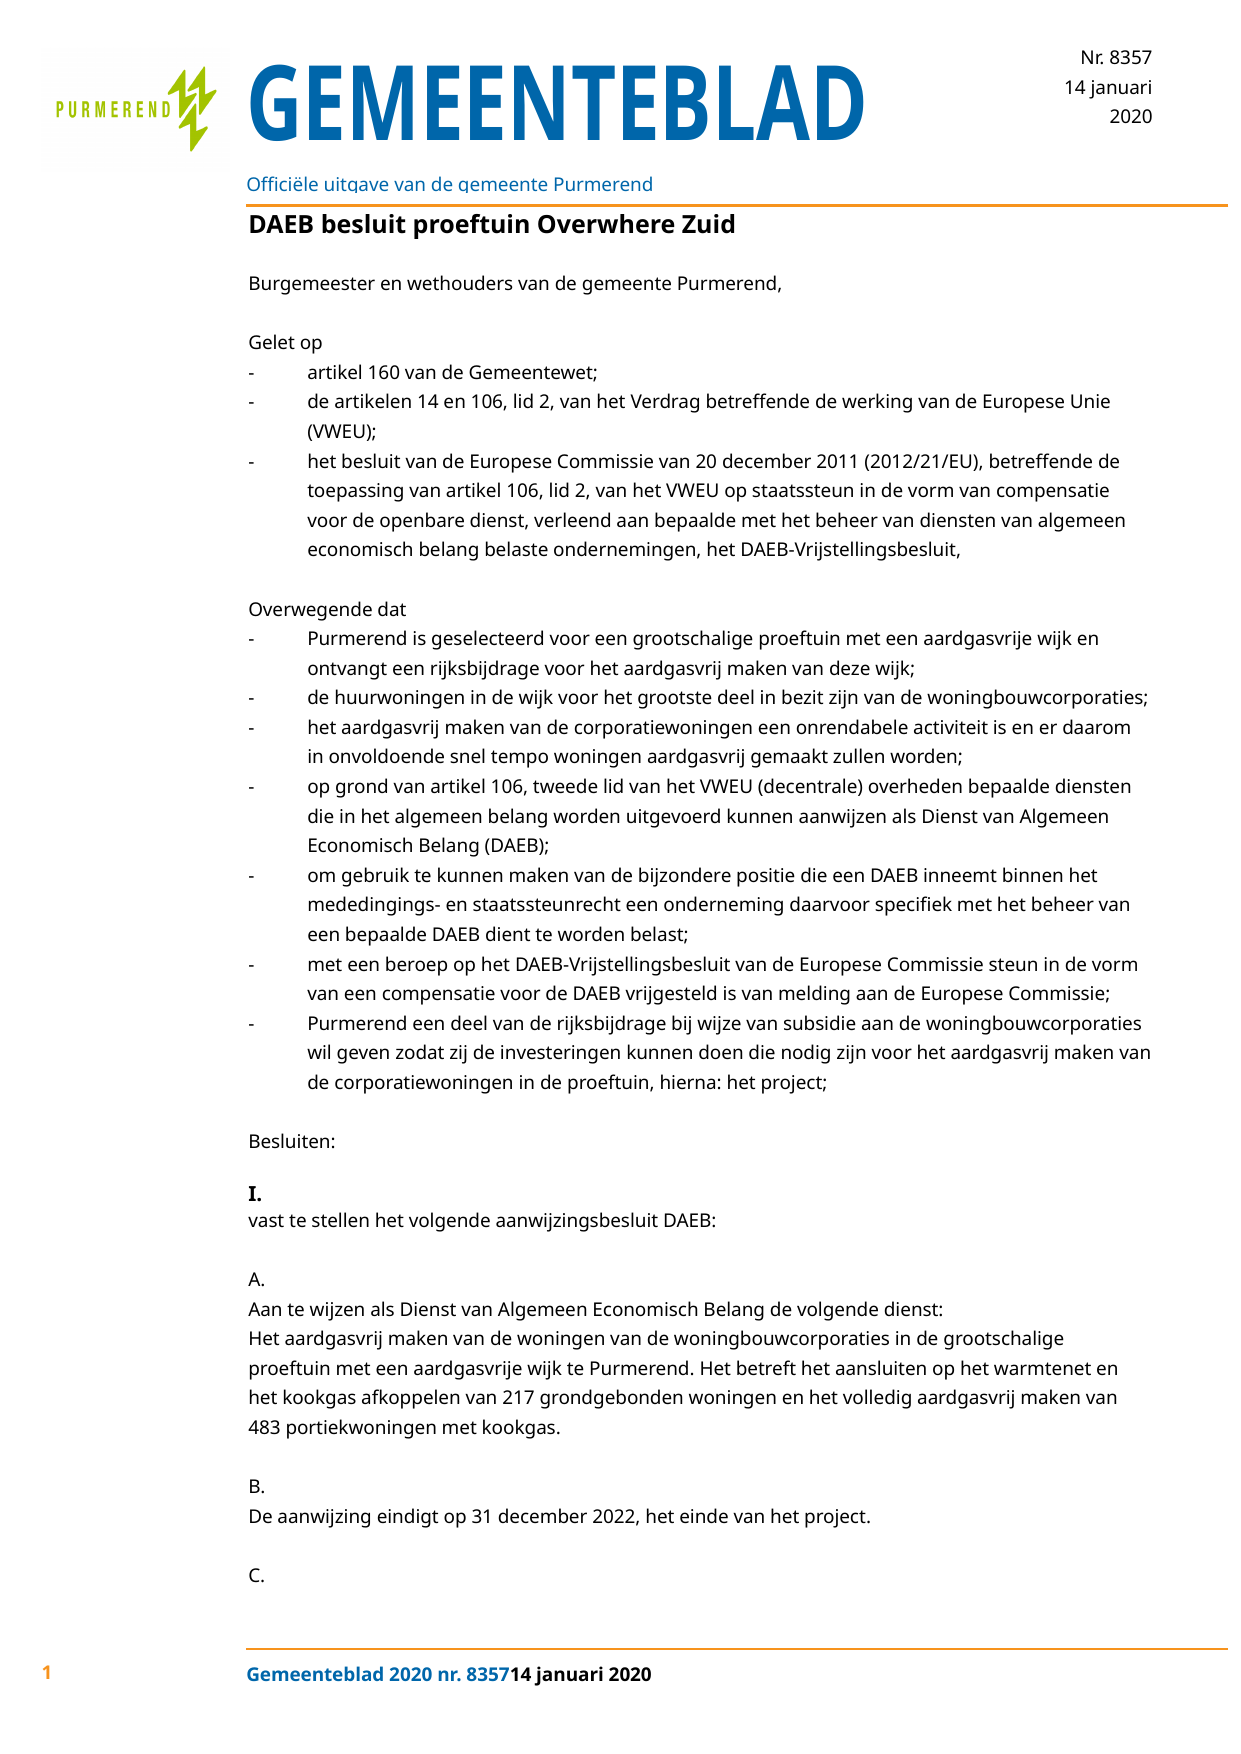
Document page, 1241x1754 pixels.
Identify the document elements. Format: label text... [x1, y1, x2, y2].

text Aan te wijzen als Dienst van Algemeen Economisch Belang de volgende dienst: [248, 1296, 1152, 1322]
list om gebruik te kunnen maken van de bijzondere positie die een DAEB inneemt binnen het mededingings- en staatssteunrecht een onderneming daarvoor specifiek met het beheer van een bepaalde DAEB dient te worden belast; [248, 862, 1152, 947]
list het aardgasvrij maken van de corporatiewoningen een onrendabele activiteit is en er daarom in onvoldoende snel tempo woningen aardgasvrij gemaakt zullen worden; [248, 714, 1152, 769]
text Gelet op [248, 329, 1152, 355]
text DAEB besluit proeftuin Overwhere Zuid [248, 207, 1152, 241]
list Purmerend is geselecteerd voor een grootschalige proeftuin met een aardgasvrije wijk en ontvangt een rijksbijdrage voor het aardgasvrij maken van deze wijk; [248, 625, 1152, 681]
list op grond van artikel 106, tweede lid van het VWEU (decentrale) overheden bepaalde diensten die in het algemeen belang worden uitgevoerd kunnen aanwijzen als Dienst van Algemeen Economisch Belang (DAEB); [248, 773, 1152, 858]
text Besluiten: [248, 1128, 1152, 1154]
text B. [248, 1473, 1152, 1499]
list Purmerend een deel van de rijksbijdrage bij wijze van subsidie aan de woningbouwcorporaties wil geven zodat zij de investeringen kunnen doen die nodig zijn voor het aardgasvrij maken van de corporatiewoningen in de proeftuin, hierna: het project; [248, 1010, 1152, 1095]
list het besluit van de Europese Commissie van 20 december 2011 (2012/21/EU), betreffende de toepassing van artikel 106, lid 2, van het VWEU op staatssteun in de vorm van compensatie voor de openbare dienst, verleend aan bepaalde met het beheer van diensten van algemeen economisch belang belaste ondernemingen, het DAEB-Vrijstellingsbesluit, [248, 448, 1152, 562]
text Burgemeester en wethouders van de gemeente Purmerend, [248, 270, 1152, 296]
text Het aardgasvrij maken van de woningen van de woningbouwcorporaties in de grootschalige proeftuin met een aardgasvrije wijk te Purmerend. Het betreft het aansluiten op het warmtenet en het kookgas afkoppelen van 217 grondgebonden woningen en het volledig aardgasvrij maken van 483 portiekwoningen met kookgas. [248, 1325, 1152, 1440]
list artikel 160 van de Gemeentewet; [248, 359, 1152, 385]
text C. [248, 1562, 1152, 1588]
text Overwegende dat [248, 596, 1152, 621]
text I. [248, 1179, 1152, 1207]
list de huurwoningen in de wijk voor het grootste deel in bezit zijn van de woningbouwcorporaties; [248, 684, 1152, 710]
text A. [248, 1266, 1152, 1292]
text vast te stellen het volgende aanwijzingsbesluit DAEB: [248, 1207, 1152, 1233]
text De aanwijzing eindigt op 31 december 2022, het einde van het project. [248, 1503, 1152, 1529]
list met een beroep op het DAEB-Vrijstellingsbesluit van de Europese Commissie steun in de vorm van een compensatie voor de DAEB vrijgesteld is van melding aan de Europese Commissie; [248, 951, 1152, 1006]
list de artikelen 14 en 106, lid 2, van het Verdrag betreffende de werking van de Europese Unie (VWEU); [248, 389, 1152, 444]
picture [41, 47, 231, 172]
